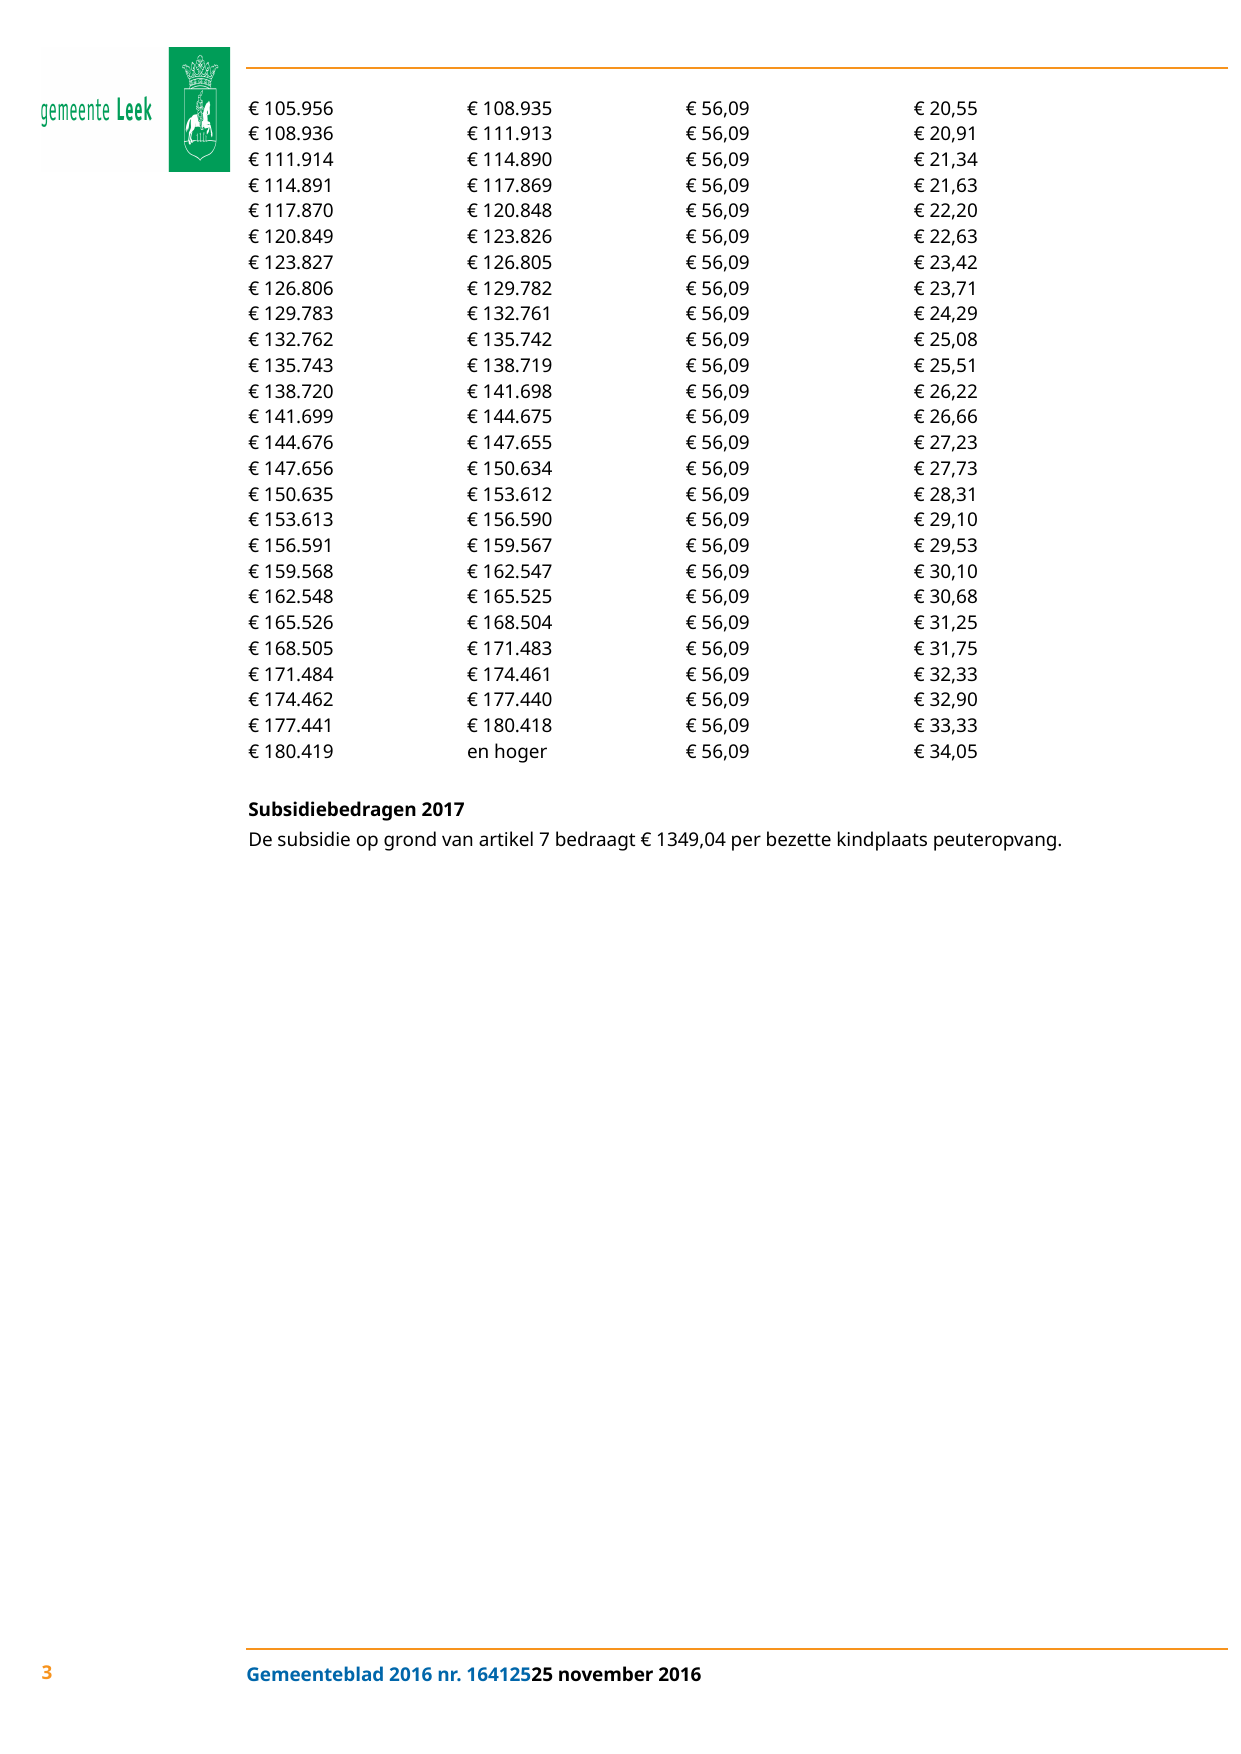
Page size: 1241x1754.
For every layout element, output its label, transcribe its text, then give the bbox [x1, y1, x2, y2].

table_cell € 56,09 [686, 609, 914, 635]
table_cell € 150.634 [467, 455, 686, 481]
table_cell € 56,09 [686, 198, 914, 223]
table_cell € 135.743 [248, 352, 467, 378]
table_cell € 28,31 [914, 481, 1152, 506]
table_cell € 111.913 [467, 121, 686, 146]
table_cell € 144.676 [248, 429, 467, 455]
table_cell € 56,09 [686, 378, 914, 403]
table_cell € 126.805 [467, 249, 686, 275]
table_cell € 153.613 [248, 506, 467, 532]
table_cell € 25,51 [914, 352, 1152, 378]
table_cell € 21,34 [914, 146, 1152, 172]
table_cell € 56,09 [686, 558, 914, 584]
table_cell € 123.827 [248, 249, 467, 275]
table_cell € 29,53 [914, 532, 1152, 558]
table_cell € 56,09 [686, 224, 914, 249]
table_cell € 56,09 [686, 172, 914, 198]
table_cell € 56,09 [686, 249, 914, 275]
table_cell € 162.547 [467, 558, 686, 584]
table_cell € 22,63 [914, 224, 1152, 249]
table_cell € 56,09 [686, 712, 914, 738]
table_cell € 27,23 [914, 429, 1152, 455]
table_cell € 56,09 [686, 429, 914, 455]
table_cell € 156.591 [248, 532, 467, 558]
table_cell € 108.936 [248, 121, 467, 146]
table_cell € 105.956 [248, 95, 467, 121]
table_cell € 56,09 [686, 687, 914, 712]
table_cell € 117.869 [467, 172, 686, 198]
table_cell € 34,05 [914, 738, 1152, 764]
table_cell € 174.462 [248, 687, 467, 712]
table_cell € 177.441 [248, 712, 467, 738]
table_cell € 159.568 [248, 558, 467, 584]
table_cell € 138.719 [467, 352, 686, 378]
table_cell € 126.806 [248, 275, 467, 301]
table_cell € 132.761 [467, 301, 686, 326]
table_cell € 117.870 [248, 198, 467, 223]
table_cell € 153.612 [467, 481, 686, 506]
table_cell € 33,33 [914, 712, 1152, 738]
table_cell € 23,71 [914, 275, 1152, 301]
table_cell € 27,73 [914, 455, 1152, 481]
picture [41, 47, 231, 172]
table_cell € 114.891 [248, 172, 467, 198]
table_cell € 24,29 [914, 301, 1152, 326]
table_cell € 108.935 [467, 95, 686, 121]
table_cell € 159.567 [467, 532, 686, 558]
table_cell € 25,08 [914, 326, 1152, 352]
table_cell € 171.484 [248, 661, 467, 687]
table_cell € 56,09 [686, 532, 914, 558]
table_cell € 168.504 [467, 609, 686, 635]
table_cell € 23,42 [914, 249, 1152, 275]
table_cell € 56,09 [686, 481, 914, 506]
table_cell € 180.419 [248, 738, 467, 764]
table_cell € 138.720 [248, 378, 467, 403]
table_cell € 129.782 [467, 275, 686, 301]
table_cell € 20,91 [914, 121, 1152, 146]
table_cell € 32,33 [914, 661, 1152, 687]
table_cell € 171.483 [467, 635, 686, 661]
table_cell € 147.656 [248, 455, 467, 481]
table_cell € 56,09 [686, 275, 914, 301]
table_cell € 180.418 [467, 712, 686, 738]
table_cell € 31,75 [914, 635, 1152, 661]
table_cell € 147.655 [467, 429, 686, 455]
table_cell € 156.590 [467, 506, 686, 532]
table_cell € 26,66 [914, 404, 1152, 429]
table_cell € 26,22 [914, 378, 1152, 403]
table_cell € 56,09 [686, 455, 914, 481]
table_cell € 56,09 [686, 584, 914, 609]
table_cell € 114.890 [467, 146, 686, 172]
table_cell € 168.505 [248, 635, 467, 661]
text De subsidie op grond van artikel 7 bedraagt € 1349,04 per bezette kindplaats peuteropvang. [248, 826, 1152, 852]
table_cell € 56,09 [686, 738, 914, 764]
table_cell € 141.699 [248, 404, 467, 429]
table_cell € 111.914 [248, 146, 467, 172]
table_cell € 132.762 [248, 326, 467, 352]
table_cell € 56,09 [686, 506, 914, 532]
table_cell € 30,68 [914, 584, 1152, 609]
table_cell € 123.826 [467, 224, 686, 249]
table_cell € 174.461 [467, 661, 686, 687]
table_cell € 56,09 [686, 95, 914, 121]
table_cell € 56,09 [686, 661, 914, 687]
table_cell € 162.548 [248, 584, 467, 609]
text Subsidiebedragen 2017 [248, 797, 1152, 822]
table_cell € 56,09 [686, 146, 914, 172]
table_cell € 56,09 [686, 121, 914, 146]
table_cell € 165.526 [248, 609, 467, 635]
table_cell € 177.440 [467, 687, 686, 712]
table_cell € 31,25 [914, 609, 1152, 635]
table_cell € 120.849 [248, 224, 467, 249]
table_cell € 20,55 [914, 95, 1152, 121]
table_cell € 56,09 [686, 404, 914, 429]
table_cell € 56,09 [686, 301, 914, 326]
table_cell € 29,10 [914, 506, 1152, 532]
table_cell € 165.525 [467, 584, 686, 609]
table_cell € 22,20 [914, 198, 1152, 223]
table_cell € 141.698 [467, 378, 686, 403]
table_cell € 56,09 [686, 635, 914, 661]
table_cell € 144.675 [467, 404, 686, 429]
table_cell € 135.742 [467, 326, 686, 352]
table_cell € 56,09 [686, 352, 914, 378]
table_cell € 56,09 [686, 326, 914, 352]
table_cell € 21,63 [914, 172, 1152, 198]
table_cell € 129.783 [248, 301, 467, 326]
table_cell € 150.635 [248, 481, 467, 506]
table_cell € 30,10 [914, 558, 1152, 584]
table_cell en hoger [467, 738, 686, 764]
table_cell € 32,90 [914, 687, 1152, 712]
table_cell € 120.848 [467, 198, 686, 223]
